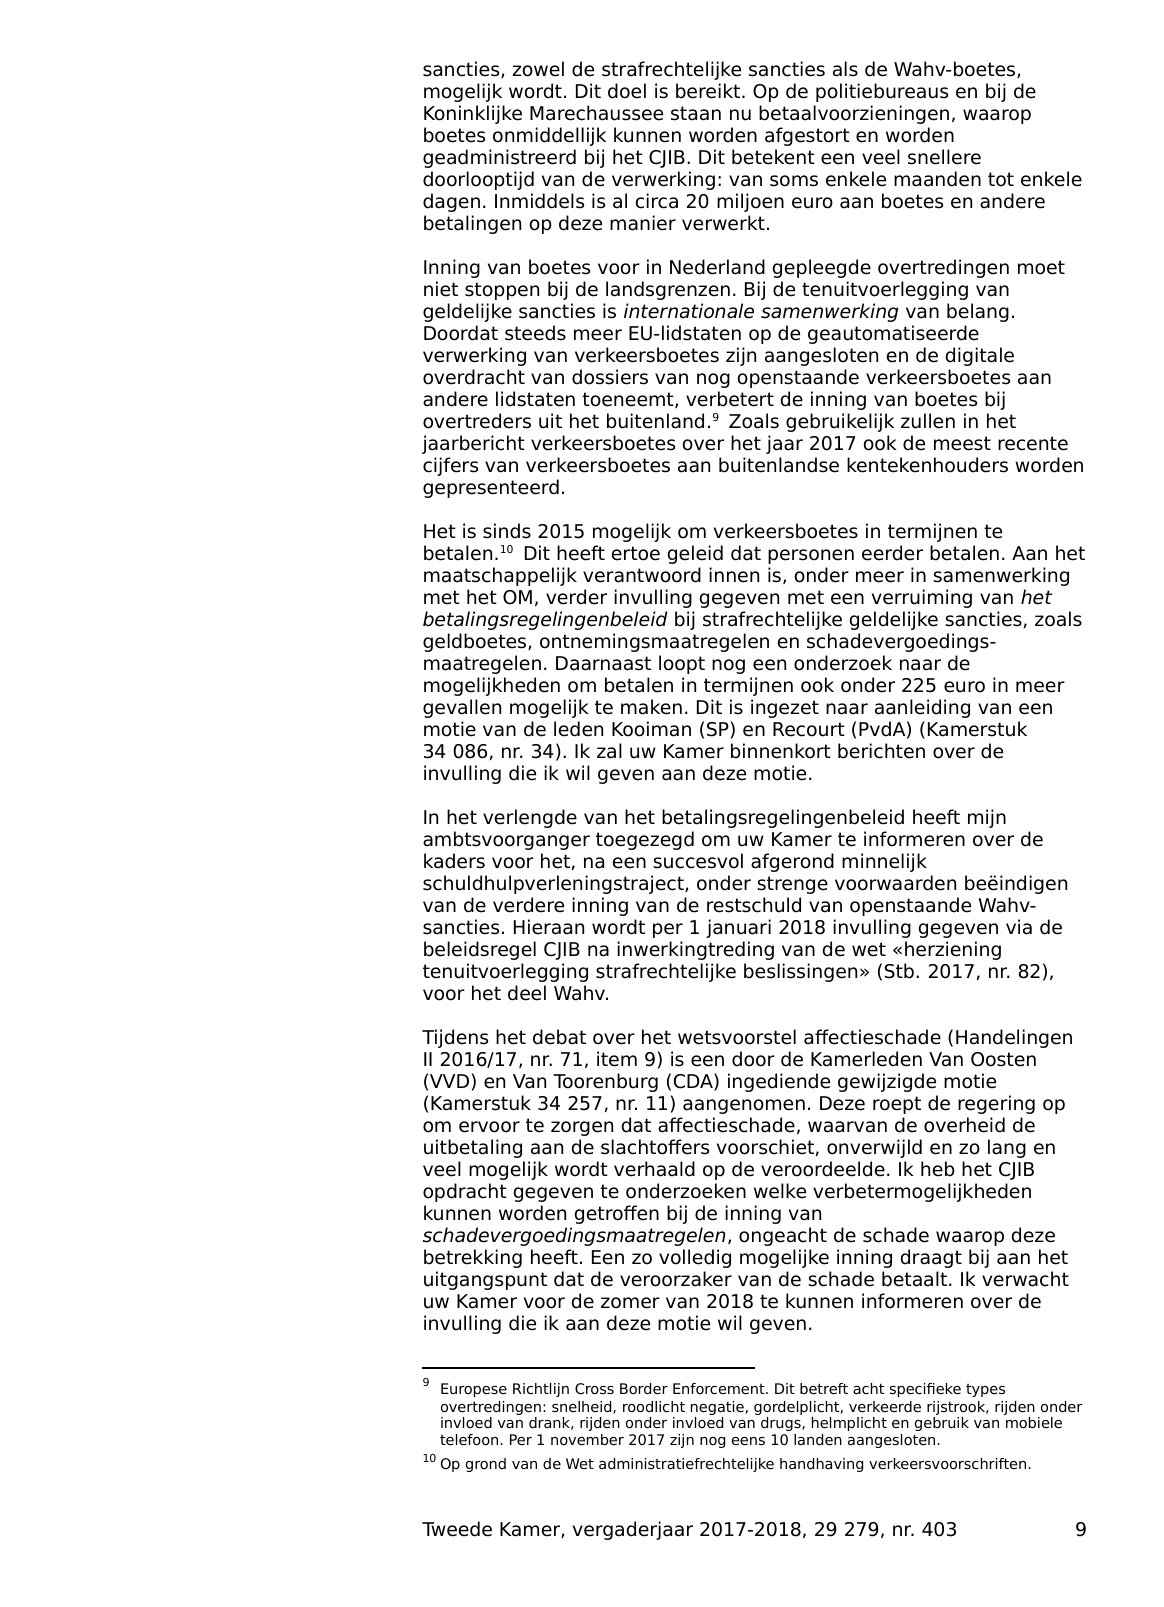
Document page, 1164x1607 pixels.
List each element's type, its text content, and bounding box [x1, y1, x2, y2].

text sancties, zowel de strafrechtelijke sancties als de Wahv-boetes, mogelijk wordt. Dit doel is bereikt. Op de politiebureaus en bij de Koninklijke Marechaussee staan nu betaalvoorzieningen, waarop boetes onmiddellijk kunnen worden afgestort en worden geadministreerd bij het CJIB. Dit betekent een veel snellere doorlooptijd van de verwerking: van soms enkele maanden tot enkele dagen. Inmiddels is al circa 20 miljoen euro aan boetes en andere betalingen op deze manier verwerkt. [422, 59, 1087, 235]
text Tijdens het debat over het wetsvoorstel affectieschade (Handelingen II 2016/17, nr. 71, item 9) is een door de Kamerleden Van Oosten (VVD) en Van Toorenburg (CDA) ingediende gewijzigde motie (Kamerstuk 34 257, nr. 11) aangenomen. Deze roept de regering op om ervoor te zorgen dat affectieschade, waarvan de overheid de uitbetaling aan de slachtoffers voorschiet, onverwijld en zo lang en veel mogelijk wordt verhaald op de veroordeelde. Ik heb het CJIB opdracht gegeven te onderzoeken welke verbetermogelijkheden kunnen worden getroffen bij de inning van schadevergoedingsmaatregelen, ongeacht de schade waarop deze betrekking heeft. Een zo volledig mogelijke inning draagt bij aan het uitgangspunt dat de veroorzaker van de schade betaalt. Ik verwacht uw Kamer voor de zomer van 2018 te kunnen informeren over de invulling die ik aan deze motie wil geven. [422, 1027, 1087, 1335]
text In het verlengde van het betalingsregelingenbeleid heeft mijn ambtsvoorganger toegezegd om uw Kamer te informeren over de kaders voor het, na een succesvol afgerond minnelijk schuldhulpverleningstraject, onder strenge voorwaarden beëindigen van de verdere inning van de restschuld van openstaande Wahv-sancties. Hieraan wordt per 1 januari 2018 invulling gegeven via de beleidsregel CJIB na inwerkingtreding van de wet «herziening tenuitvoerlegging strafrechtelijke beslissingen» (Stb. 2017, nr. 82), voor het deel Wahv. [422, 807, 1087, 1005]
text Inning van boetes voor in Nederland gepleegde overtredingen moet niet stoppen bij de landsgrenzen. Bij de tenuitvoerlegging van geldelijke sancties is internationale samenwerking van belang. Doordat steeds meer EU-lidstaten op de geautomatiseerde verwerking van verkeersboetes zijn aangesloten en de digitale overdracht van dossiers van nog openstaande verkeersboetes aan andere lidstaten toeneemt, verbetert de inning van boetes bij overtreders uit het buitenland. Zoals gebruikelijk zullen in het jaarbericht verkeersboetes over het jaar 2017 ook de meest recente cijfers van verkeersboetes aan buitenlandse kentekenhouders worden gepresenteerd. [422, 257, 1087, 499]
text Het is sinds 2015 mogelijk om verkeersboetes in termijnen te betalen. Dit heeft ertoe geleid dat personen eerder betalen. Aan het maatschappelijk verantwoord innen is, onder meer in samenwerking met het OM, verder invulling gegeven met een verruiming van het betalingsregelingenbeleid bij strafrechtelijke geldelijke sancties, zoals geldboetes, ontnemingsmaatregelen en schadevergoedings- maatregelen. Daarnaast loopt nog een onderzoek naar de mogelijkheden om betalen in termijnen ook onder 225 euro in meer gevallen mogelijk te maken. Dit is ingezet naar aanleiding van een motie van de leden Kooiman (SP) en Recourt (PvdA) (Kamerstuk 34 086, nr. 34). Ik zal uw Kamer binnenkort berichten over de invulling die ik wil geven aan deze motie. [422, 521, 1087, 785]
text Op grond van de Wet administratiefrechtelijke handhaving verkeersvoorschriften. [422, 1452, 1087, 1474]
text Europese Richtlijn Cross Border Enforcement. Dit betreft acht specifieke types overtredingen: snelheid, roodlicht negatie, gordelplicht, verkeerde rijstrook, rijden onder invloed van drank, rijden onder invloed van drugs, helmplicht en gebruik van mobiele telefoon. Per 1 november 2017 zijn nog eens 10 landen aangesloten. [422, 1377, 1087, 1449]
